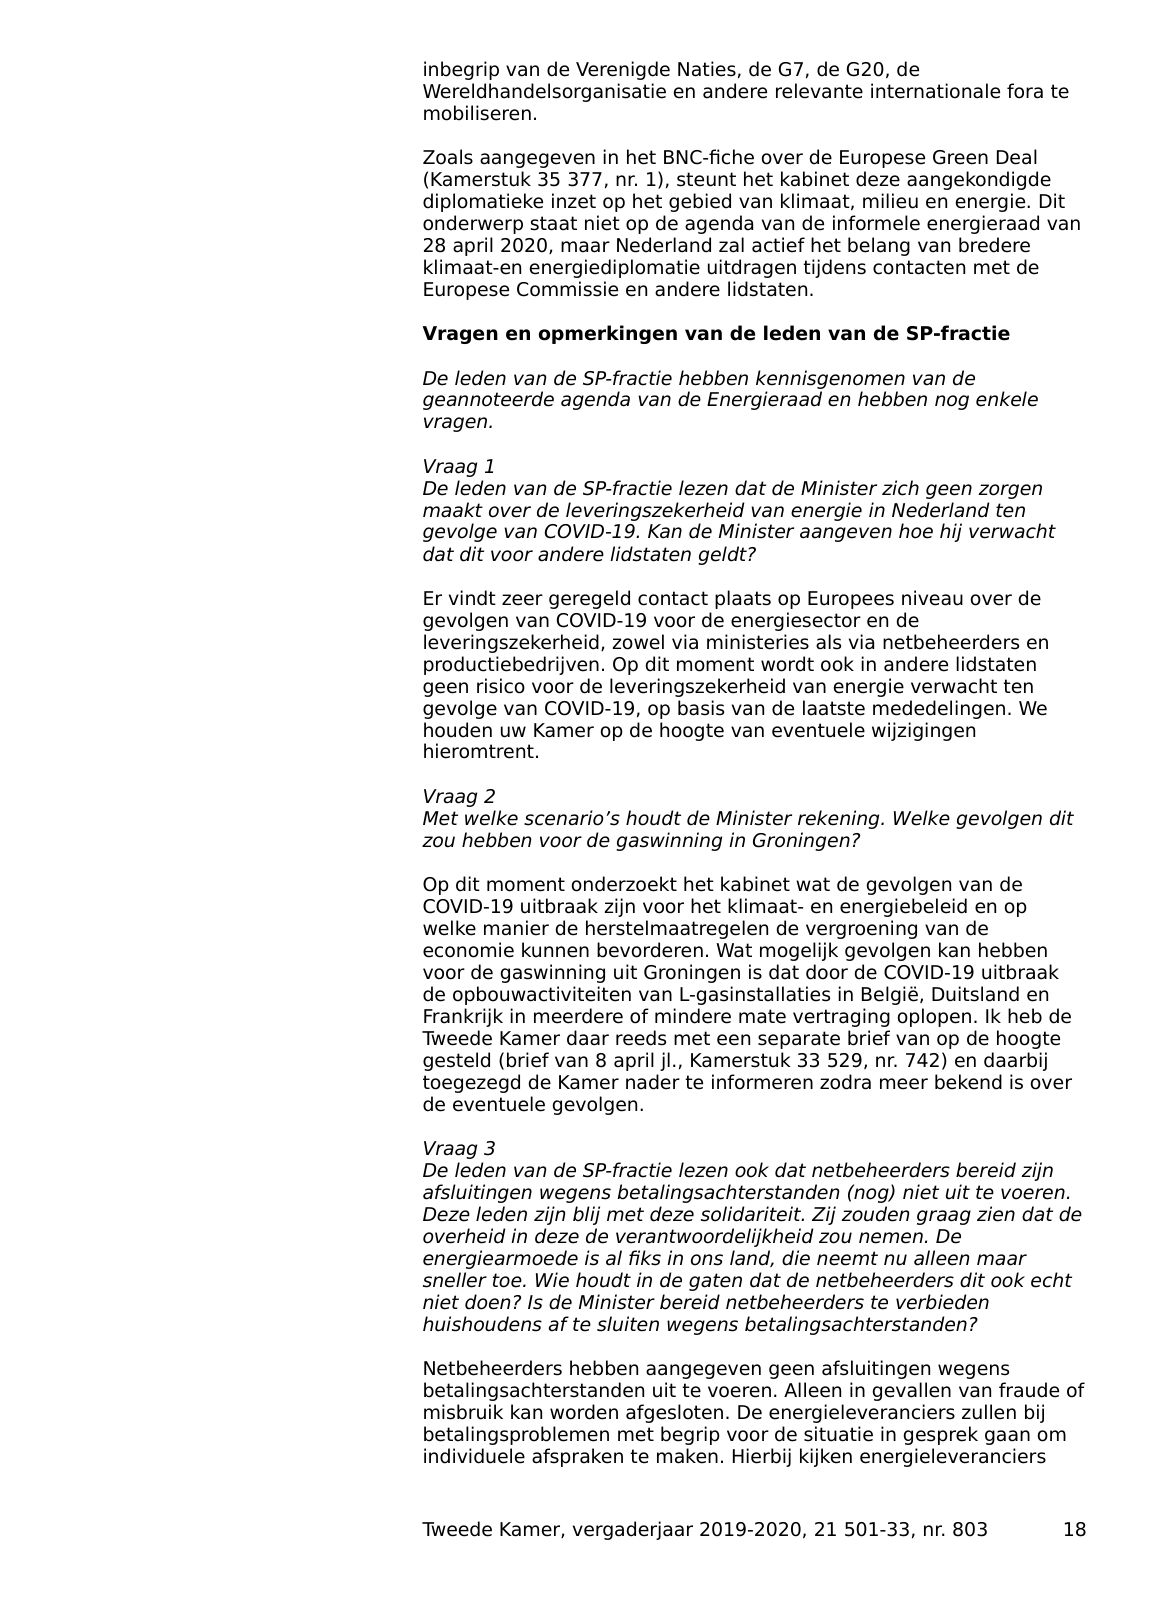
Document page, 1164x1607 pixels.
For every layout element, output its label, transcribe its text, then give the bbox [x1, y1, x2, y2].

text inbegrip van de Verenigde Naties, de G7, de G20, de Wereldhandelsorganisatie en andere relevante internationale fora te mobiliseren. [422, 59, 1087, 125]
text Vraag 2 [422, 786, 1087, 808]
text Vraag 3 [422, 1138, 1087, 1160]
text Zoals aangegeven in het BNC-fiche over de Europese Green Deal (Kamerstuk 35 377, nr. 1), steunt het kabinet deze aangekondigde diplomatieke inzet op het gebied van klimaat, milieu en energie. Dit onderwerp staat niet op de agenda van de informele energieraad van 28 april 2020, maar Nederland zal actief het belang van bredere klimaat-en energiediplomatie uitdragen tijdens contacten met de Europese Commissie en andere lidstaten. [422, 147, 1087, 301]
text De leden van de SP-fractie hebben kennisgenomen van de geannoteerde agenda van de Energieraad en hebben nog enkele vragen. [422, 367, 1087, 433]
text Op dit moment onderzoekt het kabinet wat de gevolgen van de COVID-19 uitbraak zijn voor het klimaat- en energiebeleid en op welke manier de herstelmaatregelen de vergroening van de economie kunnen bevorderen. Wat mogelijk gevolgen kan hebben voor de gaswinning uit Groningen is dat door de COVID-19 uitbraak de opbouwactiviteiten van L-gasinstallaties in België, Duitsland en Frankrijk in meerdere of mindere mate vertraging oplopen. Ik heb de Tweede Kamer daar reeds met een separate brief van op de hoogte gesteld (brief van 8 april jl., Kamerstuk 33 529, nr. 742) en daarbij toegezegd de Kamer nader te informeren zodra meer bekend is over de eventuele gevolgen. [422, 874, 1087, 1116]
text Met welke scenario’s houdt de Minister rekening. Welke gevolgen dit zou hebben voor de gaswinning in Groningen? [422, 808, 1087, 852]
text De leden van de SP-fractie lezen dat de Minister zich geen zorgen maakt over de leveringszekerheid van energie in Nederland ten gevolge van COVID-19. Kan de Minister aangeven hoe hij verwacht dat dit voor andere lidstaten geldt? [422, 477, 1087, 565]
text Netbeheerders hebben aangegeven geen afsluitingen wegens betalingsachterstanden uit te voeren. Alleen in gevallen van fraude of misbruik kan worden afgesloten. De energieleveranciers zullen bij betalingsproblemen met begrip voor de situatie in gesprek gaan om individuele afspraken te maken. Hierbij kijken energieleveranciers [422, 1358, 1087, 1468]
text De leden van de SP-fractie lezen ook dat netbeheerders bereid zijn afsluitingen wegens betalingsachterstanden (nog) niet uit te voeren. Deze leden zijn blij met deze solidariteit. Zij zouden graag zien dat de overheid in deze de verantwoordelijkheid zou nemen. De energiearmoede is al fiks in ons land, die neemt nu alleen maar sneller toe. Wie houdt in de gaten dat de netbeheerders dit ook echt niet doen? Is de Minister bereid netbeheerders te verbieden huishoudens af te sluiten wegens betalingsachterstanden? [422, 1160, 1087, 1336]
text Vraag 1 [422, 456, 1087, 477]
text Er vindt zeer geregeld contact plaats op Europees niveau over de gevolgen van COVID-19 voor de energiesector en de leveringszekerheid, zowel via ministeries als via netbeheerders en productiebedrijven. Op dit moment wordt ook in andere lidstaten geen risico voor de leveringszekerheid van energie verwacht ten gevolge van COVID-19, op basis van de laatste mededelingen. We houden uw Kamer op de hoogte van eventuele wijzigingen hieromtrent. [422, 588, 1087, 763]
subtitle Vragen en opmerkingen van de leden van de SP-fractie [422, 323, 1087, 345]
